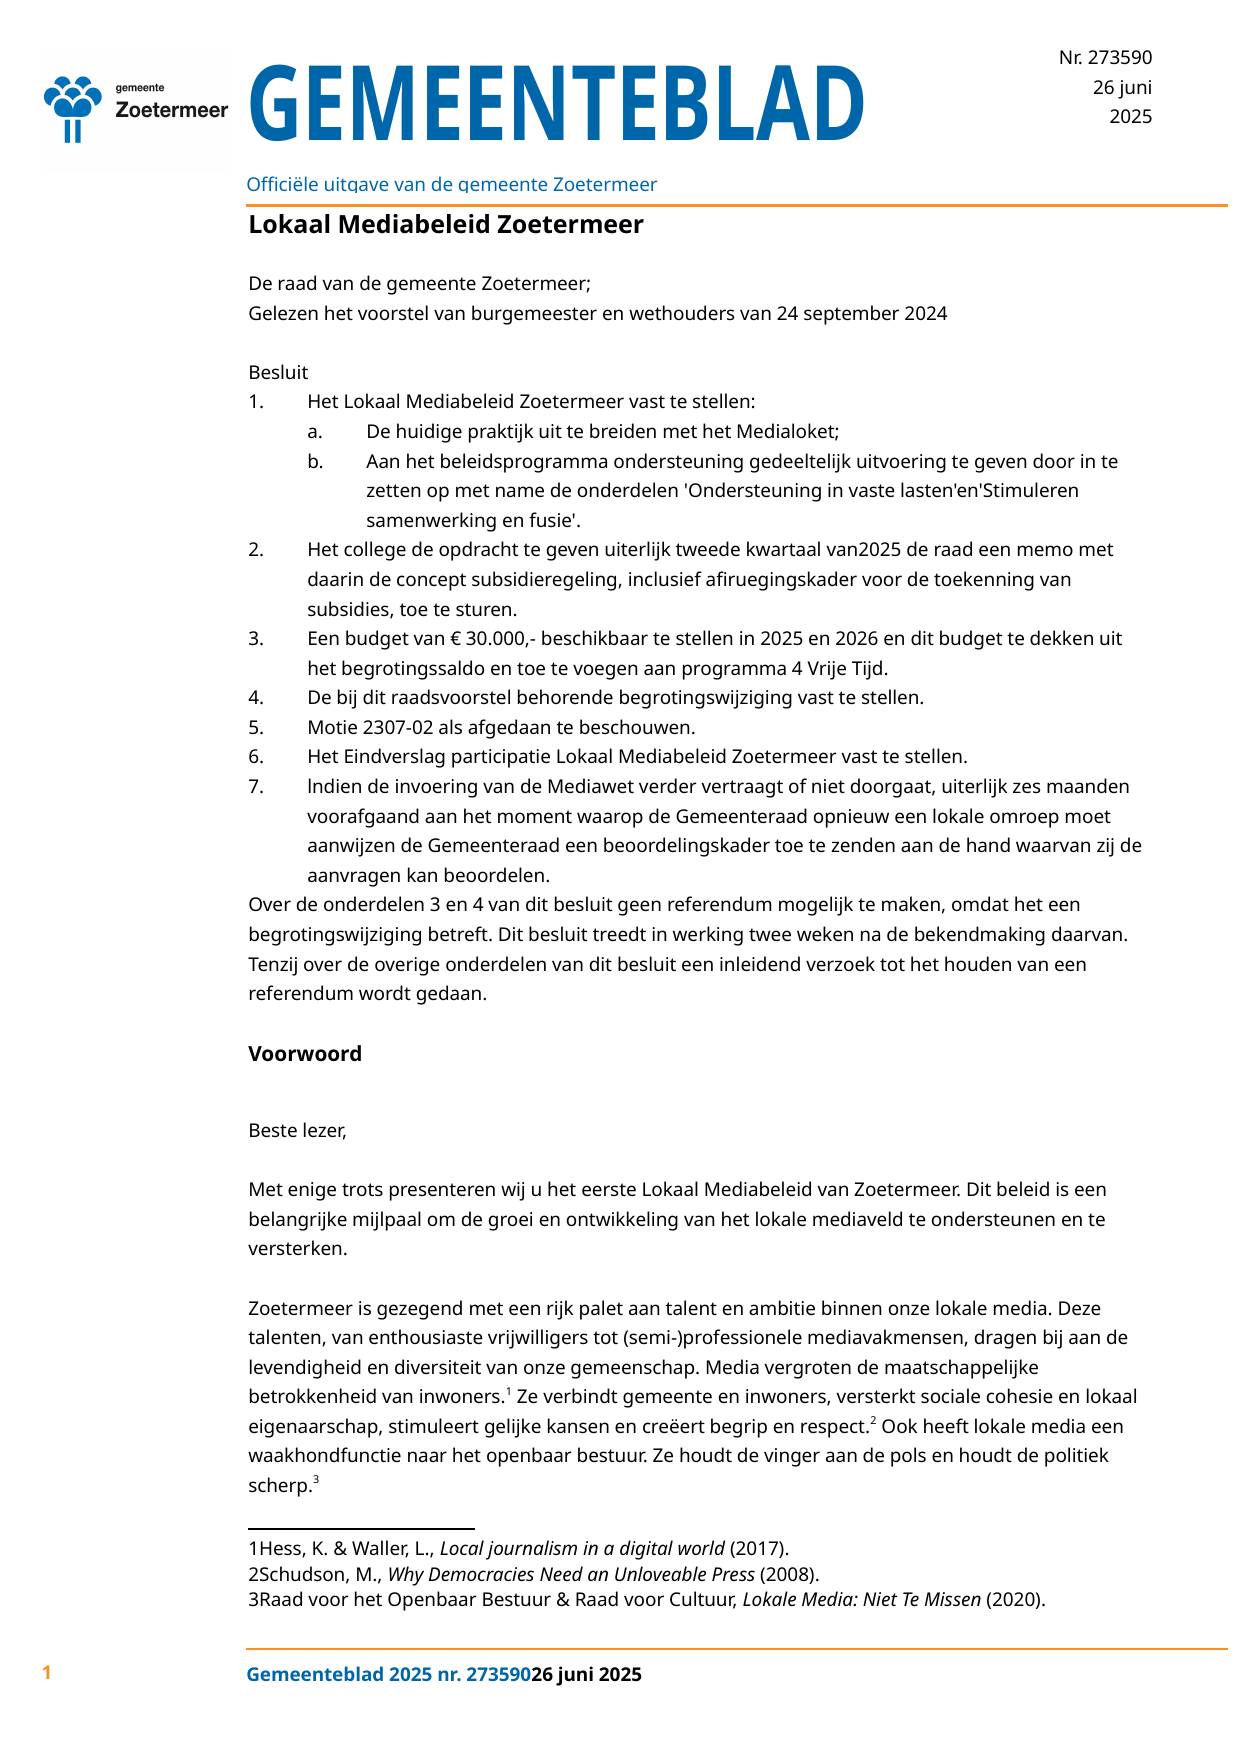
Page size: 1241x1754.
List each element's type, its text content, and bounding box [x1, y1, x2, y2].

text De raad van de gemeente Zoetermeer; [248, 270, 1152, 296]
text Raad voor het Openbaar Bestuur & Raad voor Cultuur, Lokale Media: Niet Te Missen (2020). [248, 1586, 1152, 1612]
list De bij dit raadsvoorstel behorende begrotingswijziging vast te stellen. [248, 684, 1152, 710]
text Besluit [248, 359, 1152, 385]
text Gelezen het voorstel van burgemeester en wethouders van 24 september 2024 [248, 300, 1152, 326]
text Voorwoord [248, 1039, 1152, 1068]
text Zoetermeer is gezegend met een rijk palet aan talent en ambitie binnen onze lokale media. Deze talenten, van enthousiaste vrijwilligers tot (semi-)professionele mediavakmensen, dragen bij aan de levendigheid en diversiteit van onze gemeenschap. Media vergroten de maatschappelijke betrokkenheid van inwoners. Ze verbindt gemeente en inwoners, versterkt sociale cohesie en lokaal eigenaarschap, stimuleert gelijke kansen en creëert begrip en respect. Ook heeft lokale media een waakhondfunctie naar het openbaar bestuur. Ze houdt de vinger aan de pols en houdt de politiek scherp. [248, 1295, 1152, 1498]
list Een budget van € 30.000,- beschikbaar te stellen in 2025 en 2026 en dit budget te dekken uit het begrotingssaldo en toe te voegen aan programma 4 Vrije Tijd. [248, 625, 1152, 681]
list Motie 2307-02 als afgedaan te beschouwen. [248, 714, 1152, 740]
text Hess, K. & Waller, L., Local journalism in a digital world (2017). [248, 1535, 1152, 1561]
list Het Eindverslag participatie Lokaal Mediabeleid Zoetermeer vast te stellen. [248, 744, 1152, 769]
text Met enige trots presenteren wij u het eerste Lokaal Mediabeleid van Zoetermeer. Dit beleid is een belangrijke mijlpaal om de groei en ontwikkeling van het lokale mediaveld te ondersteunen en te versterken. [248, 1176, 1152, 1261]
text Schudson, M., Why Democracies Need an Unloveable Press (2008). [248, 1561, 1152, 1586]
text Lokaal Mediabeleid Zoetermeer [248, 207, 1152, 241]
list lndien de invoering van de Mediawet verder vertraagt of niet doorgaat, uiterlijk zes maanden voorafgaand aan het moment waarop de Gemeenteraad opnieuw een lokale omroep moet aanwijzen de Gemeenteraad een beoordelingskader toe te zenden aan de hand waarvan zij de aanvragen kan beoordelen. [248, 773, 1152, 888]
list De huidige praktijk uit te breiden met het Medialoket; [307, 418, 1152, 444]
picture [41, 47, 231, 172]
list Aan het beleidsprogramma ondersteuning gedeeltelijk uitvoering te geven door in te zetten op met name de onderdelen 'Ondersteuning in vaste lasten'en'Stimuleren samenwerking en fusie'. [307, 448, 1152, 533]
list Het Lokaal Mediabeleid Zoetermeer vast te stellen: [248, 389, 1152, 414]
list Het college de opdracht te geven uiterlijk tweede kwartaal van2025 de raad een memo met daarin de concept subsidieregeling, inclusief afiruegingskader voor de toekenning van subsidies, toe te sturen. [248, 537, 1152, 621]
text Beste lezer, [248, 1117, 1152, 1143]
text Over de onderdelen 3 en 4 van dit besluit geen referendum mogelijk te maken, omdat het een begrotingswijziging betreft. Dit besluit treedt in werking twee weken na de bekendmaking daarvan. Tenzij over de overige onderdelen van dit besluit een inleidend verzoek tot het houden van een referendum wordt gedaan. [248, 892, 1152, 1006]
